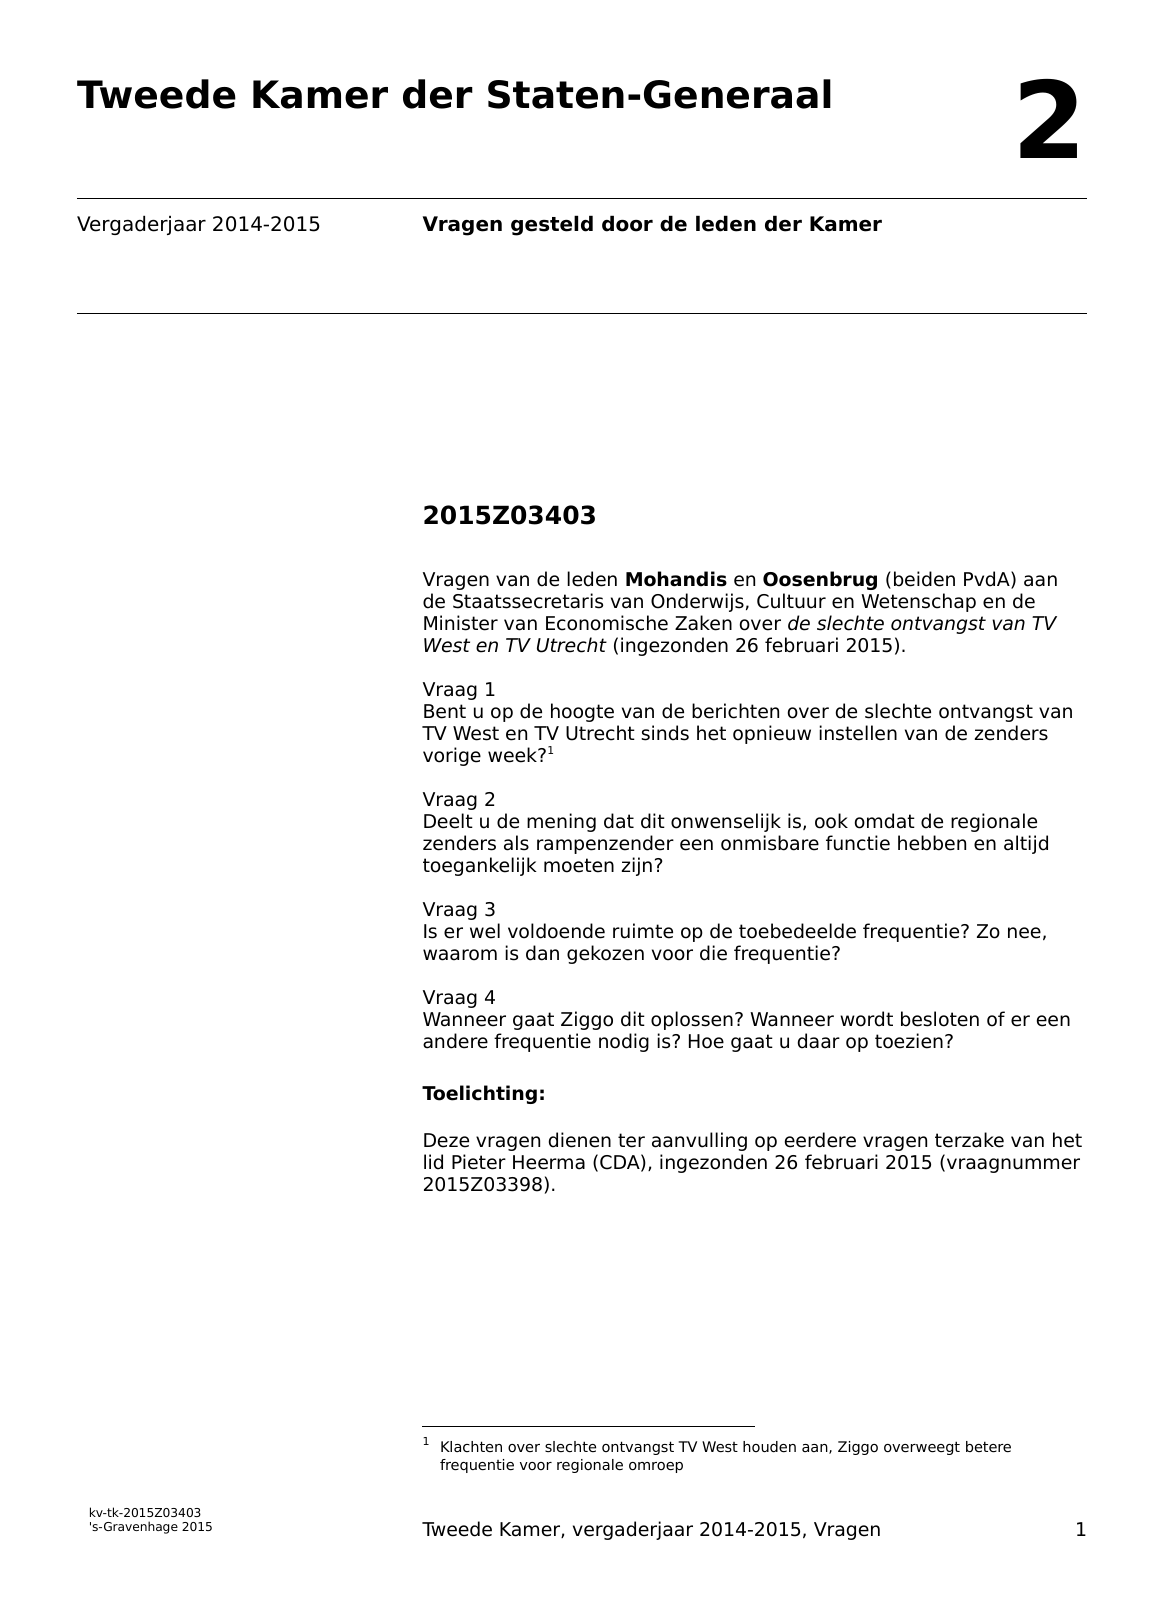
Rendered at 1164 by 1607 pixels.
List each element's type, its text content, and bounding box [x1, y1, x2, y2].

text Vraag 4 [422, 987, 1087, 1009]
text Vragen van de leden Mohandis en Oosenbrug (beiden PvdA) aan de Staatssecretaris van Onderwijs, Cultuur en Wetenschap en de Minister van Economische Zaken over de slechte ontvangst van TV West en TV Utrecht (ingezonden 26 februari 2015). [422, 569, 1087, 657]
subtitle Toelichting: [422, 1083, 1087, 1105]
text Vraag 1 [422, 679, 1087, 701]
text Vraag 3 [422, 899, 1087, 921]
table_header Tweede Kamer der Staten-Generaal [77, 59, 886, 198]
text 2015Z03403 [422, 501, 1087, 531]
table_cell Vragen gesteld door de leden der Kamer [422, 199, 1087, 313]
table_cell Vergaderjaar 2014-2015 [77, 199, 422, 313]
text Is er wel voldoende ruimte op de toebedeelde frequentie? Zo nee, waarom is dan gekozen voor die frequentie? [422, 921, 1087, 965]
text Deze vragen dienen ter aanvulling op eerdere vragen terzake van het lid Pieter Heerma (CDA), ingezonden 26 februari 2015 (vraagnummer 2015Z03398). [422, 1130, 1087, 1196]
text Klachten over slechte ontvangst TV West houden aan, Ziggo overweegt betere frequentie voor regionale omroep [422, 1435, 1087, 1474]
table_header 2 [886, 59, 1087, 198]
text Bent u op de hoogte van de berichten over de slechte ontvangst van TV West en TV Utrecht sinds het opnieuw instellen van de zenders vorige week? [422, 701, 1087, 767]
text Wanneer gaat Ziggo dit oplossen? Wanneer wordt besloten of er een andere frequentie nodig is? Hoe gaat u daar op toezien? [422, 1009, 1087, 1053]
text 's-Gravenhage 2015 [88, 1520, 323, 1534]
text Deelt u de mening dat dit onwenselijk is, ook omdat de regionale zenders als rampenzender een onmisbare functie hebben en altijd toegankelijk moeten zijn? [422, 811, 1087, 877]
text Vraag 2 [422, 789, 1087, 811]
text kv-tk-2015Z03403 [88, 1506, 323, 1520]
